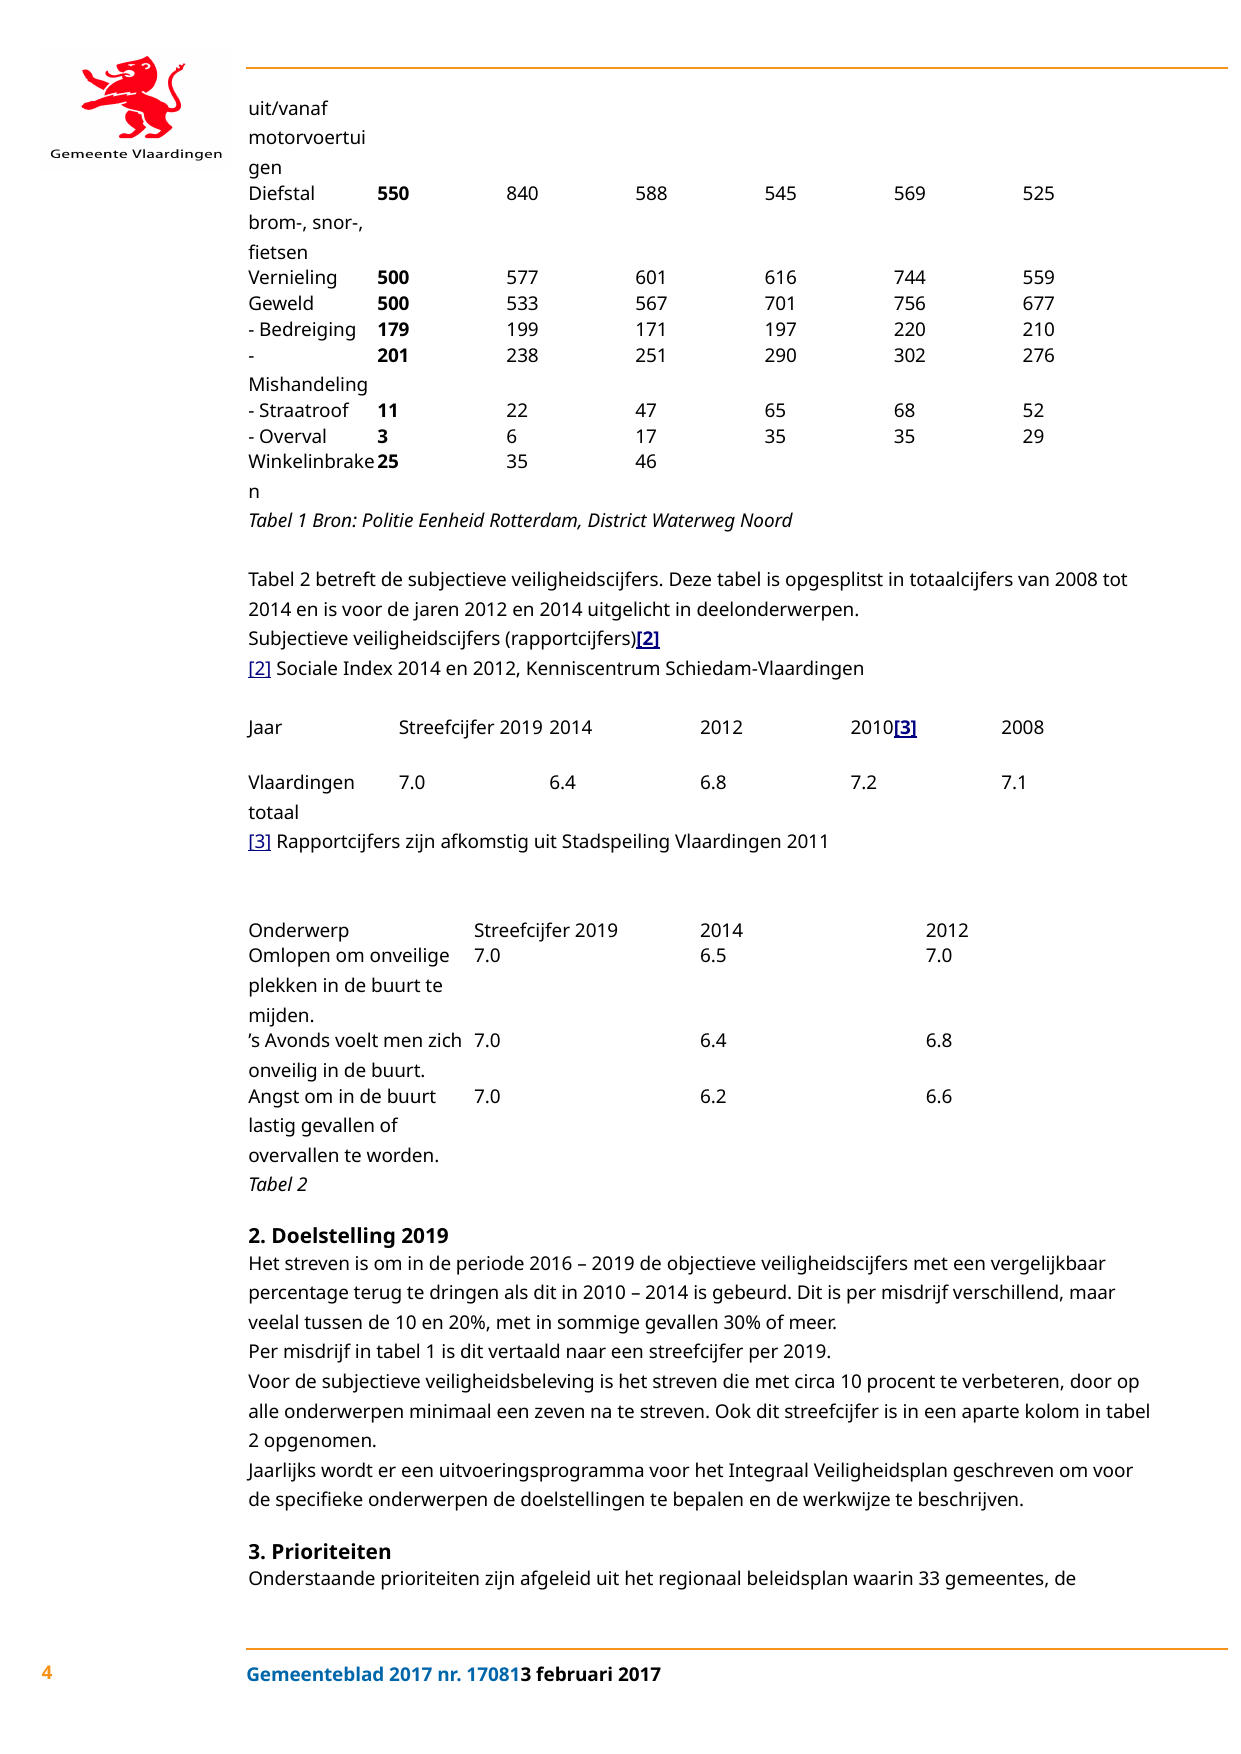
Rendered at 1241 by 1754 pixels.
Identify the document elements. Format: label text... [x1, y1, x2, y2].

text Voor de subjectieve veiligheidsbeleving is het streven die met circa 10 procent te verbeteren, door op alle onderwerpen minimaal een zeven na te streven. Ook dit streefcijfer is in een aparte kolom in tabel 2 opgenomen. [248, 1368, 1152, 1453]
table_header 2012 [926, 917, 1152, 943]
table_cell 199 [506, 316, 635, 342]
table_header Onderwerp [248, 917, 474, 943]
table_cell 616 [764, 265, 893, 290]
table_cell [894, 95, 1022, 180]
text Tabel 2 betreft de subjectieve veiligheidscijfers. Deze tabel is opgesplitst in totaalcijfers van 2008 tot 2014 en is voor de jaren 2012 en 2014 uitgelicht in deelonderwerpen. [248, 566, 1152, 622]
table_cell 7.0 [474, 1028, 700, 1083]
text Het streven is om in de periode 2016 – 2019 de objectieve veiligheidscijfers met een vergelijkbaar percentage terug te dringen als dit in 2010 – 2014 is gebeurd. Dit is per misdrijf verschillend, maar veelal tussen de 10 en 20%, met in sommige gevallen 30% of meer. [248, 1250, 1152, 1335]
table_cell 525 [1023, 180, 1152, 264]
table_cell 302 [894, 342, 1022, 397]
table_cell - Straatroof [248, 397, 377, 423]
table_cell 577 [506, 265, 635, 290]
table_cell 68 [894, 397, 1022, 423]
table_cell 6.6 [926, 1083, 1152, 1168]
text Per misdrijf in tabel 1 is dit vertaald naar een streefcijfer per 2019. [248, 1339, 1152, 1364]
table_cell 179 [377, 316, 506, 342]
text [3] Rapportcijfers zijn afkomstig uit Stadspeiling Vlaardingen 2011 [248, 828, 1152, 854]
table_cell Diefstal brom-, snor-, fietsen [248, 180, 377, 264]
table_cell 545 [764, 180, 893, 264]
text Jaarlijks wordt er een uitvoeringsprogramma voor het Integraal Veiligheidsplan geschreven om voor de specifieke onderwerpen de doelstellingen te bepalen en de werkwijze te beschrijven. [248, 1457, 1152, 1512]
table_cell 840 [506, 180, 635, 264]
table_cell 47 [635, 397, 764, 423]
table_cell 65 [764, 397, 893, 423]
table_cell 533 [506, 290, 635, 316]
table_cell 7.0 [926, 943, 1152, 1028]
text Tabel 1 Bron: Politie Eenheid Rotterdam, District Waterweg Noord [248, 507, 1152, 533]
table_cell 238 [506, 342, 635, 397]
text Onderstaande prioriteiten zijn afgeleid uit het regionaal beleidsplan waarin 33 gemeentes, de [248, 1565, 1152, 1591]
table_cell [377, 95, 506, 180]
table_cell 197 [764, 316, 893, 342]
table_cell 35 [894, 423, 1022, 448]
table_cell Vlaardingen totaal [248, 770, 398, 825]
table_cell 11 [377, 397, 506, 423]
table_cell 500 [377, 265, 506, 290]
table_cell 22 [506, 397, 635, 423]
table_cell 52 [1023, 397, 1152, 423]
text 2. Doelstelling 2019 [248, 1221, 1152, 1250]
table_cell 276 [1023, 342, 1152, 397]
table_header 2014 [700, 917, 926, 943]
text [2] Sociale Index 2014 en 2012, Kenniscentrum Schiedam-Vlaardingen [248, 655, 1152, 681]
table_header 2014 [549, 714, 700, 769]
table_cell 701 [764, 290, 893, 316]
table_cell 7.2 [850, 770, 1001, 825]
text Tabel 2 [248, 1171, 1152, 1197]
table_cell 25 [377, 449, 506, 504]
table_header 2010[3] [850, 714, 1001, 769]
picture [41, 47, 231, 172]
table_cell 35 [764, 423, 893, 448]
table_cell 6.4 [549, 770, 700, 825]
table_cell [764, 95, 893, 180]
text Subjectieve veiligheidscijfers (rapportcijfers)[2] [248, 625, 1152, 651]
table_cell 744 [894, 265, 1022, 290]
table_cell 7.1 [1001, 770, 1152, 825]
table_header 2012 [700, 714, 850, 769]
table_cell 756 [894, 290, 1022, 316]
table_cell - Mishandeling [248, 342, 377, 397]
table_cell 7.0 [474, 943, 700, 1028]
table_cell 567 [635, 290, 764, 316]
table_cell Geweld [248, 290, 377, 316]
table_cell [1023, 449, 1152, 504]
table_header Streefcijfer 2019 [474, 917, 700, 943]
table_cell 201 [377, 342, 506, 397]
text 3. Prioriteiten [248, 1537, 1152, 1565]
table_cell 6.8 [926, 1028, 1152, 1083]
table_cell 29 [1023, 423, 1152, 448]
table_cell 500 [377, 290, 506, 316]
table_cell [1023, 95, 1152, 180]
table_cell Winkelinbraken [248, 449, 377, 504]
table_cell - Overval [248, 423, 377, 448]
table_cell 6.4 [700, 1028, 926, 1083]
table_header Streefcijfer 2019 [399, 714, 549, 769]
table_cell [635, 95, 764, 180]
table_cell 46 [635, 449, 764, 504]
table_cell 6.2 [700, 1083, 926, 1168]
table_cell 677 [1023, 290, 1152, 316]
table_cell Angst om in de buurt lastig gevallen of overvallen te worden. [248, 1083, 474, 1168]
table_cell [894, 449, 1022, 504]
table_cell 290 [764, 342, 893, 397]
table_cell 6 [506, 423, 635, 448]
table_header 2008 [1001, 714, 1152, 769]
table_cell 171 [635, 316, 764, 342]
table_cell 220 [894, 316, 1022, 342]
table_cell 210 [1023, 316, 1152, 342]
table_cell 251 [635, 342, 764, 397]
table_cell 6.5 [700, 943, 926, 1028]
table_cell 559 [1023, 265, 1152, 290]
table_cell 588 [635, 180, 764, 264]
table_cell 3 [377, 423, 506, 448]
table_cell Omlopen om onveilige plekken in de buurt te mijden. [248, 943, 474, 1028]
table_cell 7.0 [399, 770, 549, 825]
table_cell 6.8 [700, 770, 850, 825]
table_cell 550 [377, 180, 506, 264]
table_cell 601 [635, 265, 764, 290]
table_cell 17 [635, 423, 764, 448]
table_cell [506, 95, 635, 180]
table_cell uit/vanaf motorvoertuigen [248, 95, 377, 180]
table_cell [764, 449, 893, 504]
table_cell - Bedreiging [248, 316, 377, 342]
table_cell Vernieling [248, 265, 377, 290]
table_cell 35 [506, 449, 635, 504]
table_cell 7.0 [474, 1083, 700, 1168]
table_header Jaar [248, 714, 398, 769]
table_cell 569 [894, 180, 1022, 264]
table_cell ’s Avonds voelt men zich onveilig in de buurt. [248, 1028, 474, 1083]
